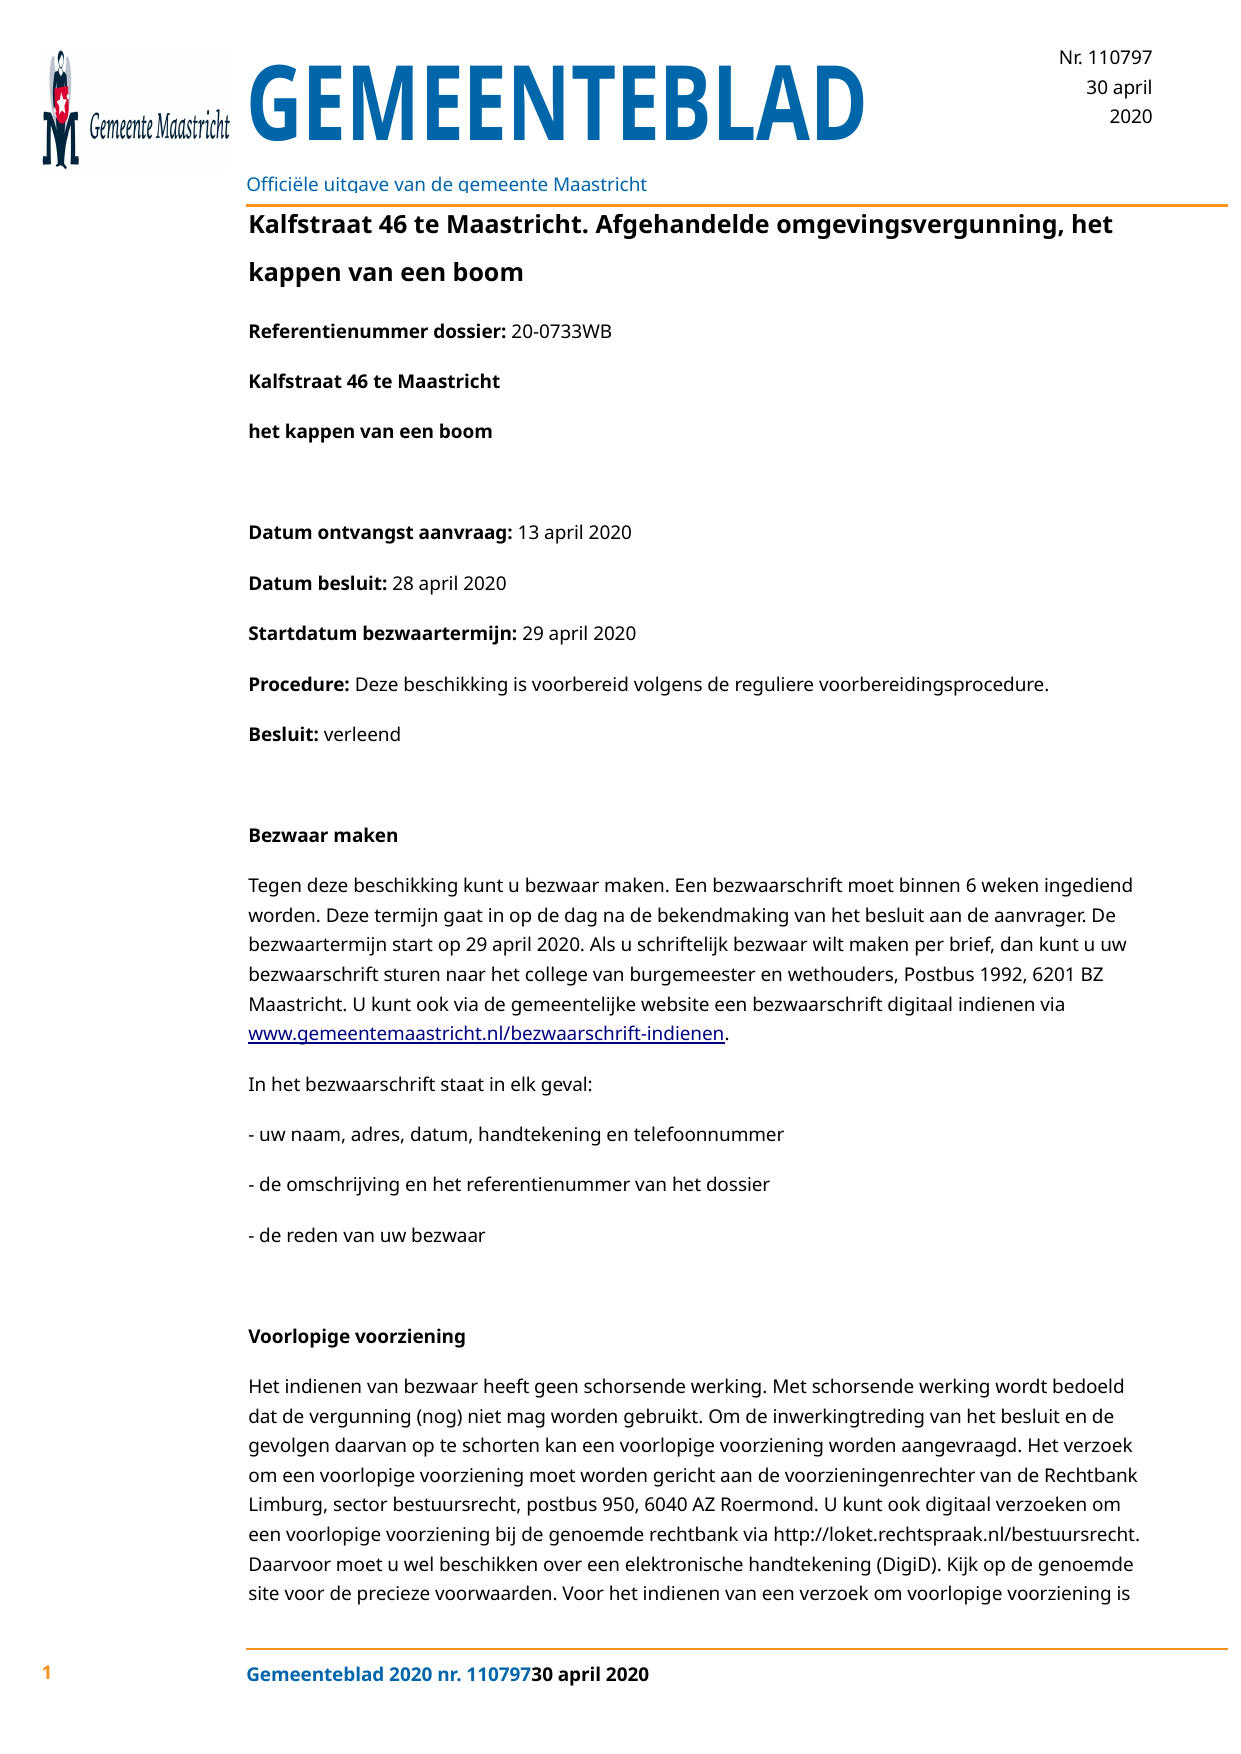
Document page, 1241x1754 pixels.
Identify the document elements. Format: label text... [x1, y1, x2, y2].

text het kappen van een boom [248, 419, 1152, 444]
text Tegen deze beschikking kunt u bezwaar maken. Een bezwaarschrift moet binnen 6 weken ingediend worden. Deze termijn gaat in op de dag na de bekendmaking van het besluit aan de aanvrager. De bezwaartermijn start op 29 april 2020. Als u schriftelijk bezwaar wilt maken per brief, dan kunt u uw bezwaarschrift sturen naar het college van burgemeester en wethouders, Postbus 1992, 6201 BZ Maastricht. U kunt ook via de gemeentelijke website een bezwaarschrift digitaal indienen via www.gemeentemaastricht.nl/bezwaarschrift-indienen. [248, 872, 1152, 1046]
text Besluit: verleend [248, 721, 1152, 747]
text Procedure: Deze beschikking is voorbereid volgens de reguliere voorbereidingsprocedure. [248, 671, 1152, 697]
text In het bezwaarschrift staat in elk geval: [248, 1071, 1152, 1097]
text - de omschrijving en het referentienummer van het dossier [248, 1172, 1152, 1197]
picture [41, 47, 231, 172]
text Kalfstraat 46 te Maastricht. Afgehandelde omgevingsvergunning, het kappen van een boom [248, 207, 1152, 288]
text - uw naam, adres, datum, handtekening en telefoonnummer [248, 1121, 1152, 1147]
text Startdatum bezwaartermijn: 29 april 2020 [248, 620, 1152, 646]
text - de reden van uw bezwaar [248, 1222, 1152, 1248]
text Referentienummer dossier: 20-0733WB [248, 318, 1152, 344]
text Kalfstraat 46 te Maastricht [248, 368, 1152, 394]
text Datum besluit: 28 april 2020 [248, 570, 1152, 596]
text Het indienen van bezwaar heeft geen schorsende werking. Met schorsende werking wordt bedoeld dat de vergunning (nog) niet mag worden gebruikt. Om de inwerkingtreding van het besluit en de gevolgen daarvan op te schorten kan een voorlopige voorziening worden aangevraagd. Het verzoek om een voorlopige voorziening moet worden gericht aan de voorzieningenrechter van de Rechtbank Limburg, sector bestuursrecht, postbus 950, 6040 AZ Roermond. U kunt ook digitaal verzoeken om een voorlopige voorziening bij de genoemde rechtbank via http://loket.rechtspraak.nl/bestuursrecht. Daarvoor moet u wel beschikken over een elektronische handtekening (DigiD). Kijk op de genoemde site voor de precieze voorwaarden. Voor het indienen van een verzoek om voorlopige voorziening is [248, 1373, 1152, 1606]
text Datum ontvangst aanvraag: 13 april 2020 [248, 519, 1152, 545]
text Bezwaar maken [248, 822, 1152, 848]
text Voorlopige voorziening [248, 1323, 1152, 1349]
